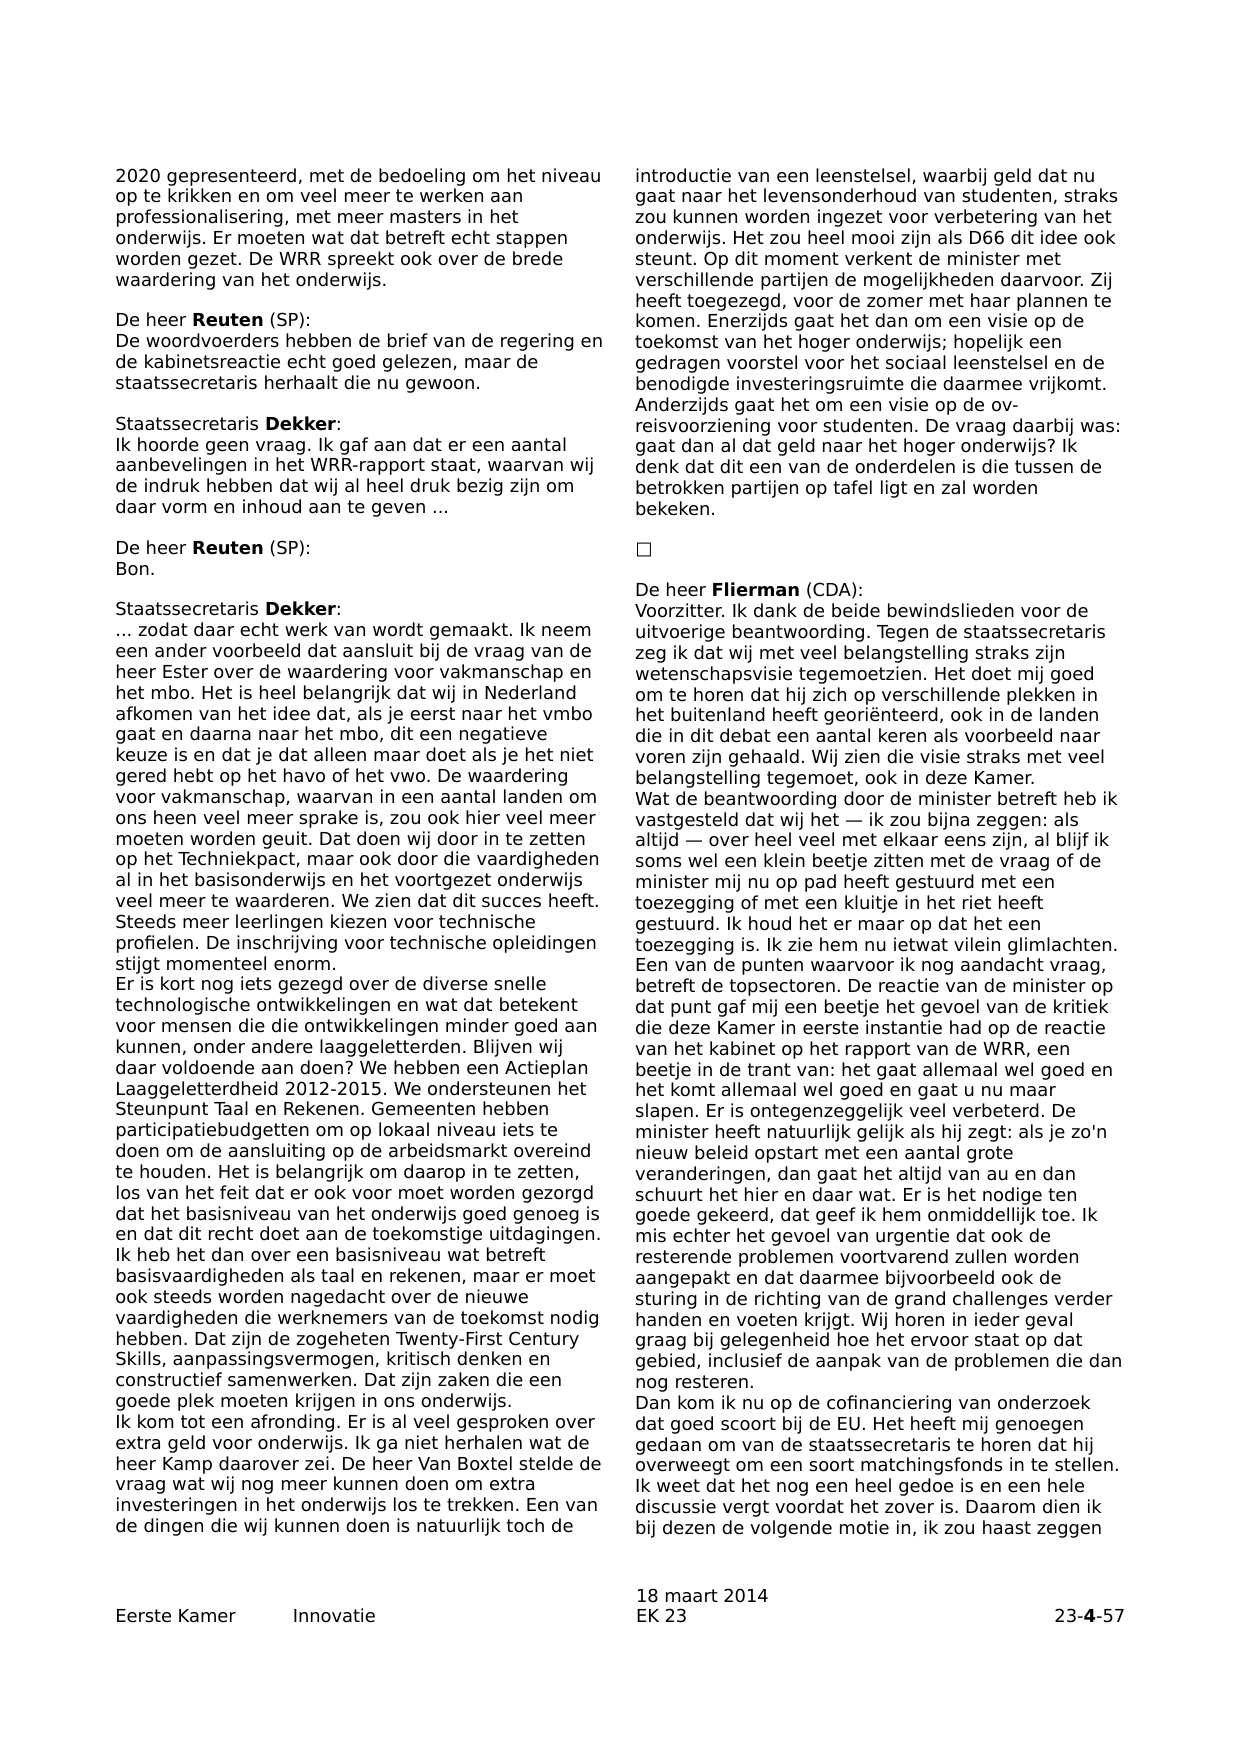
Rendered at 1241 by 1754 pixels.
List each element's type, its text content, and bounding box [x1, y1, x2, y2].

text De woordvoerders hebben de brief van de regering en de kabinetsreactie echt goed gelezen, maar de staatssecretaris herhaalt die nu gewoon. [115, 331, 605, 393]
text ⬜ [635, 539, 1125, 560]
text Voorzitter. Ik dank de beide bewindslieden voor de uitvoerige beantwoording. Tegen de staatssecretaris zeg ik dat wij met veel belangstelling straks zijn wetenschapsvisie tegemoetzien. Het doet mij goed om te horen dat hij zich op verschillende plekken in het buitenland heeft georiënteerd, ook in de landen die in dit debat een aantal keren als voorbeeld naar voren zijn gehaald. Wij zien die visie straks met veel belangstelling tegemoet, ook in deze Kamer. [635, 601, 1125, 788]
text De heer Reuten (SP): [115, 310, 605, 331]
text Bon. [115, 558, 605, 579]
text 2020 gepresenteerd, met de bedoeling om het niveau op te krikken en om veel meer te werken aan professionalisering, met meer masters in het onderwijs. Er moeten wat dat betreft echt stappen worden gezet. De WRR spreekt ook over de brede waardering van het onderwijs. [115, 165, 605, 290]
text ... zodat daar echt werk van wordt gemaakt. Ik neem een ander voorbeeld dat aansluit bij de vraag van de heer Ester over de waardering voor vakmanschap en het mbo. Het is heel belangrijk dat wij in Nederland afkomen van het idee dat, als je eerst naar het vmbo gaat en daarna naar het mbo, dit een negatieve keuze is en dat je dat alleen maar doet als je het niet gered hebt op het havo of het vwo. De waardering voor vakmanschap, waarvan in een aantal landen om ons heen veel meer sprake is, zou ook hier veel meer moeten worden geuit. Dat doen wij door in te zetten op het Techniekpact, maar ook door die vaardigheden al in het basisonderwijs en het voortgezet onderwijs veel meer te waarderen. We zien dat dit succes heeft. Steeds meer leerlingen kiezen voor technische profielen. De inschrijving voor technische opleidingen stijgt momenteel enorm. [115, 620, 605, 974]
text Wat de beantwoording door de minister betreft heb ik vastgesteld dat wij het — ik zou bijna zeggen: als altijd — over heel veel met elkaar eens zijn, al blijf ik soms wel een klein beetje zitten met de vraag of de minister mij nu op pad heeft gestuurd met een toezegging of met een kluitje in het riet heeft gestuurd. Ik houd het er maar op dat het een toezegging is. Ik zie hem nu ietwat vilein glimlachten. [635, 788, 1125, 955]
text Dan kom ik nu op de cofinanciering van onderzoek dat goed scoort bij de EU. Het heeft mij genoegen gedaan om van de staatssecretaris te horen dat hij overweegt om een soort matchingsfonds in te stellen. Ik weet dat het nog een heel gedoe is en een hele discussie vergt voordat het zover is. Daarom dien ik bij dezen de volgende motie in, ik zou haast zeggen [635, 1393, 1125, 1538]
text De heer Reuten (SP): [115, 538, 605, 558]
text Ik hoorde geen vraag. Ik gaf aan dat er een aantal aanbevelingen in het WRR-rapport staat, waarvan wij de indruk hebben dat wij al heel druk bezig zijn om daar vorm en inhoud aan te geven ... [115, 434, 605, 518]
text Ik kom tot een afronding. Er is al veel gesproken over extra geld voor onderwijs. Ik ga niet herhalen wat de heer Kamp daarover zei. De heer Van Boxtel stelde de vraag wat wij nog meer kunnen doen om extra investeringen in het onderwijs los te trekken. Een van de dingen die wij kunnen doen is natuurlijk toch de [115, 1412, 605, 1537]
text De heer Flierman (CDA): [635, 580, 1125, 601]
text introductie van een leenstelsel, waarbij geld dat nu gaat naar het levensonderhoud van studenten, straks zou kunnen worden ingezet voor verbetering van het onderwijs. Het zou heel mooi zijn als D66 dit idee ook steunt. Op dit moment verkent de minister met verschillende partijen de mogelijkheden daarvoor. Zij heeft toegezegd, voor de zomer met haar plannen te komen. Enerzijds gaat het dan om een visie op de toekomst van het hoger onderwijs; hopelijk een gedragen voorstel voor het sociaal leenstelsel en de benodigde investeringsruimte die daarmee vrijkomt. Anderzijds gaat het om een visie op de ov-reisvoorziening voor studenten. De vraag daarbij was: gaat dan al dat geld naar het hoger onderwijs? Ik denk dat dit een van de onderdelen is die tussen de betrokken partijen op tafel ligt en zal worden bekeken. [635, 165, 1125, 519]
text Er is kort nog iets gezegd over de diverse snelle technologische ontwikkelingen en wat dat betekent voor mensen die die ontwikkelingen minder goed aan kunnen, onder andere laaggeletterden. Blijven wij daar voldoende aan doen? We hebben een Actieplan Laaggeletterdheid 2012-2015. We ondersteunen het Steunpunt Taal en Rekenen. Gemeenten hebben participatiebudgetten om op lokaal niveau iets te doen om de aansluiting op de arbeidsmarkt overeind te houden. Het is belangrijk om daarop in te zetten, los van het feit dat er ook voor moet worden gezorgd dat het basisniveau van het onderwijs goed genoeg is en dat dit recht doet aan de toekomstige uitdagingen. Ik heb het dan over een basisniveau wat betreft basisvaardigheden als taal en rekenen, maar er moet ook steeds worden nagedacht over de nieuwe vaardigheden die werknemers van de toekomst nodig hebben. Dat zijn de zogeheten Twenty-First Century Skills, aanpassingsvermogen, kritisch denken en constructief samenwerken. Dat zijn zaken die een goede plek moeten krijgen in ons onderwijs. [115, 974, 605, 1412]
text Staatssecretaris Dekker: [115, 599, 605, 620]
text Staatssecretaris Dekker: [115, 413, 605, 434]
text Een van de punten waarvoor ik nog aandacht vraag, betreft de topsectoren. De reactie van de minister op dat punt gaf mij een beetje het gevoel van de kritiek die deze Kamer in eerste instantie had op de reactie van het kabinet op het rapport van de WRR, een beetje in de trant van: het gaat allemaal wel goed en het komt allemaal wel goed en gaat u nu maar slapen. Er is ontegenzeggelijk veel verbeterd. De minister heeft natuurlijk gelijk als hij zegt: als je zo'n nieuw beleid opstart met een aantal grote veranderingen, dan gaat het altijd van au en dan schuurt het hier en daar wat. Er is het nodige ten goede gekeerd, dat geef ik hem onmiddellijk toe. Ik mis echter het gevoel van urgentie dat ook de resterende problemen voortvarend zullen worden aangepakt en dat daarmee bijvoorbeeld ook de sturing in de richting van de grand challenges verder handen en voeten krijgt. Wij horen in ieder geval graag bij gelegenheid hoe het ervoor staat op dat gebied, inclusief de aanpak van de problemen die dan nog resteren. [635, 955, 1125, 1393]
